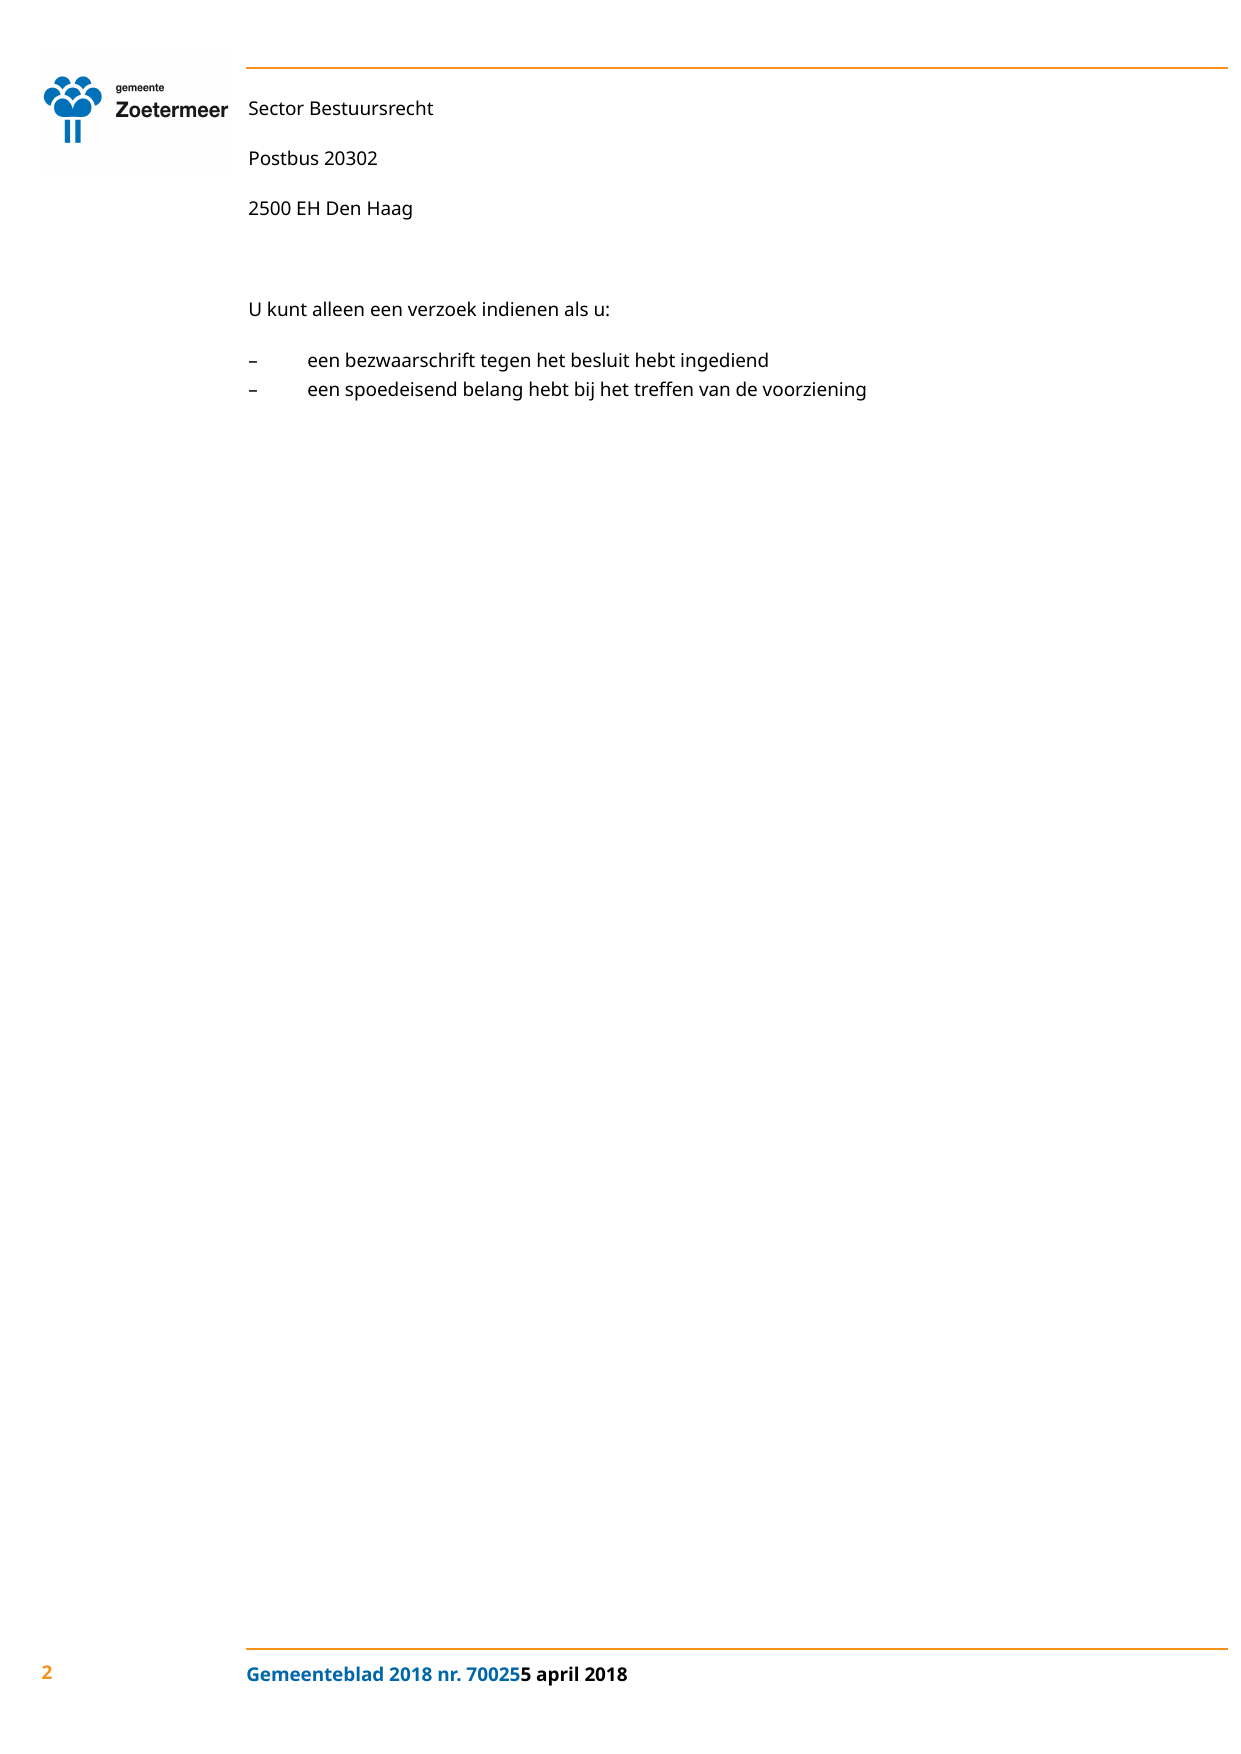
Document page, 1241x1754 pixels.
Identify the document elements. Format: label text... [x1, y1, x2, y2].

text U kunt alleen een verzoek indienen als u: [248, 296, 1152, 322]
picture [41, 47, 231, 172]
list een spoedeisend belang hebt bij het treffen van de voorziening [248, 376, 1152, 402]
text 2500 EH Den Haag [248, 196, 1152, 221]
text Sector Bestuursrecht [248, 95, 1152, 121]
text Postbus 20302 [248, 145, 1152, 171]
list een bezwaarschrift tegen het besluit hebt ingediend [248, 347, 1152, 373]
